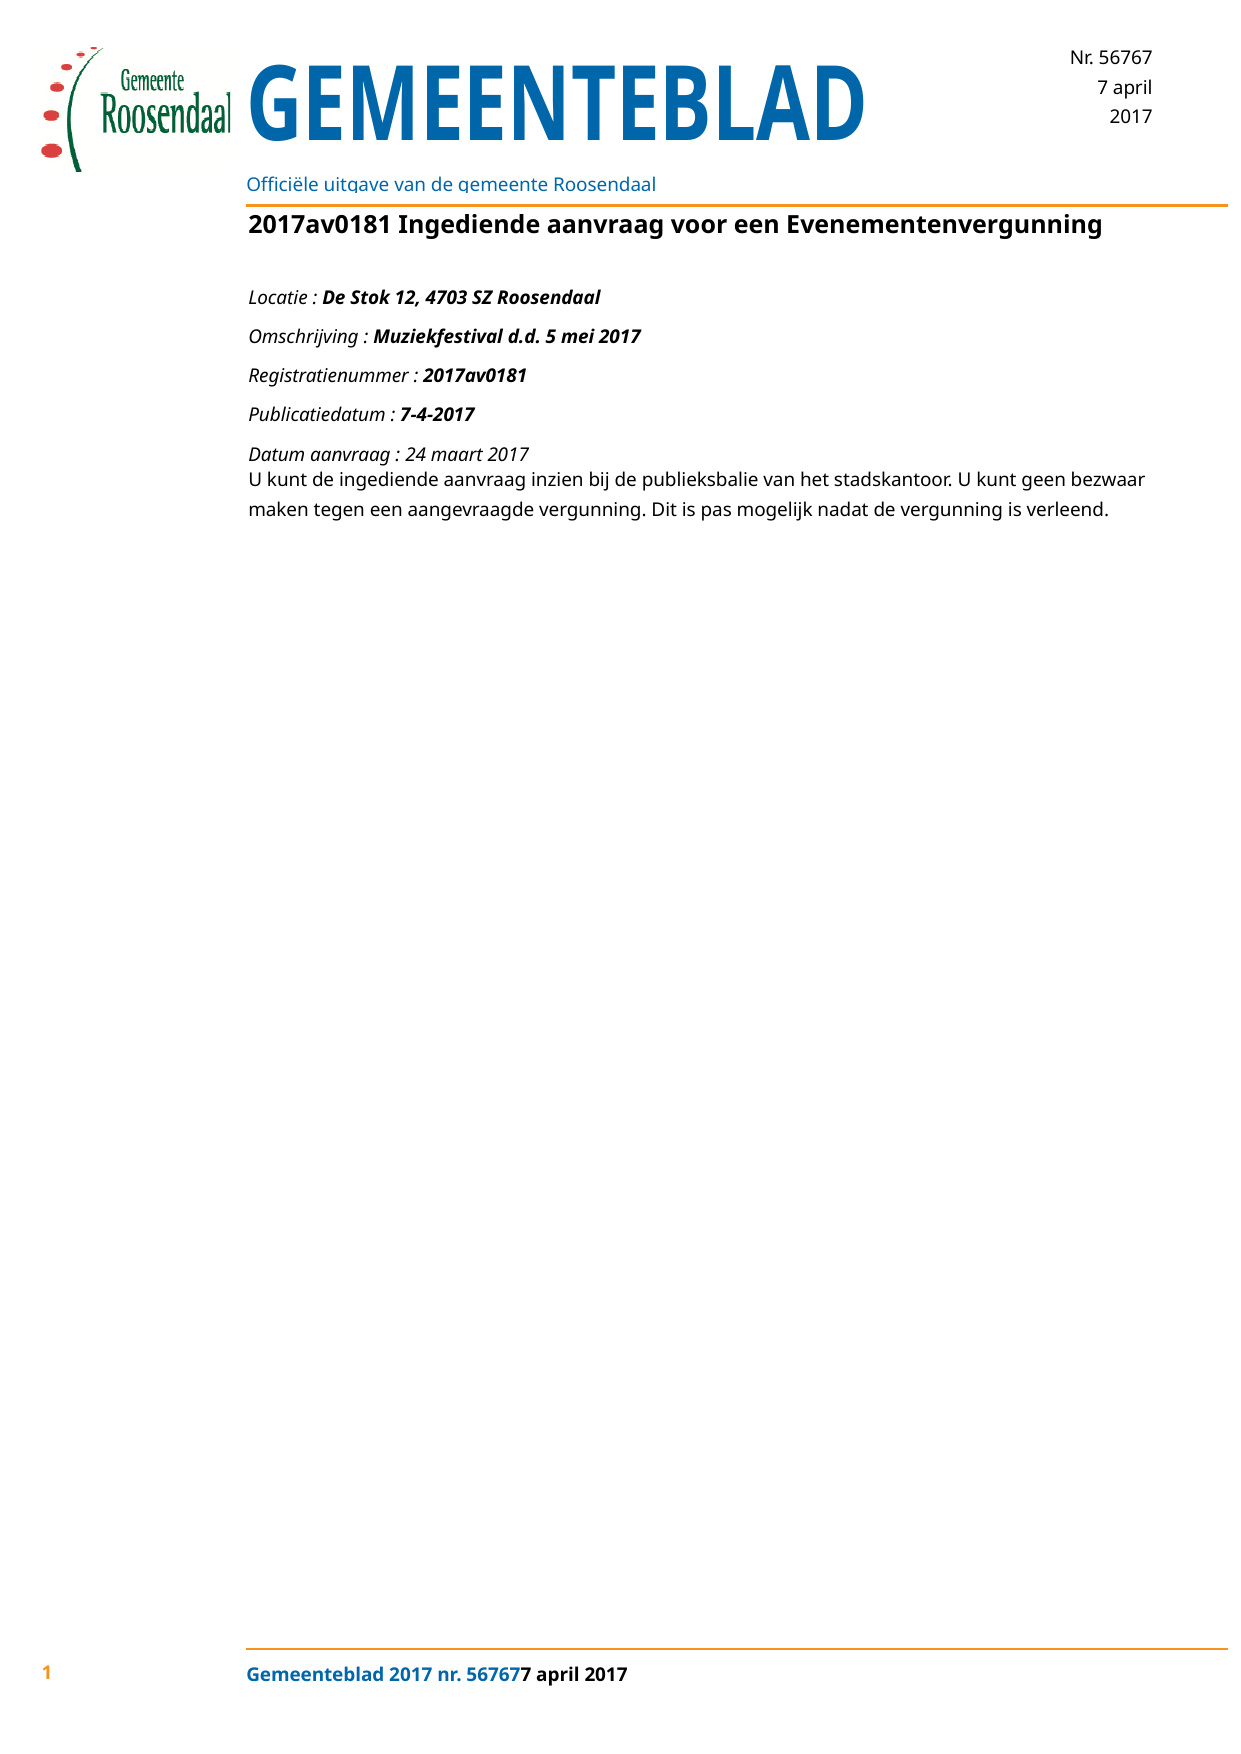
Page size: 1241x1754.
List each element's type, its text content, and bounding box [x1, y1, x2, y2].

text Datum aanvraag : 24 maart 2017 [248, 441, 1152, 467]
text Registratienummer : 2017av0181 [248, 362, 1152, 388]
text Locatie : De Stok 12, 4703 SZ Roosendaal [248, 284, 1152, 309]
text Omschrijving : Muziekfestival d.d. 5 mei 2017 [248, 323, 1152, 349]
text U kunt de ingediende aanvraag inzien bij de publieksbalie van het stadskantoor. U kunt geen bezwaar maken tegen een aangevraagde vergunning. Dit is pas mogelijk nadat de vergunning is verleend. [248, 467, 1152, 522]
text Publicatiedatum : 7-4-2017 [248, 402, 1152, 427]
picture [41, 47, 231, 172]
text 2017av0181 Ingediende aanvraag voor een Evenementenvergunning [248, 207, 1152, 241]
